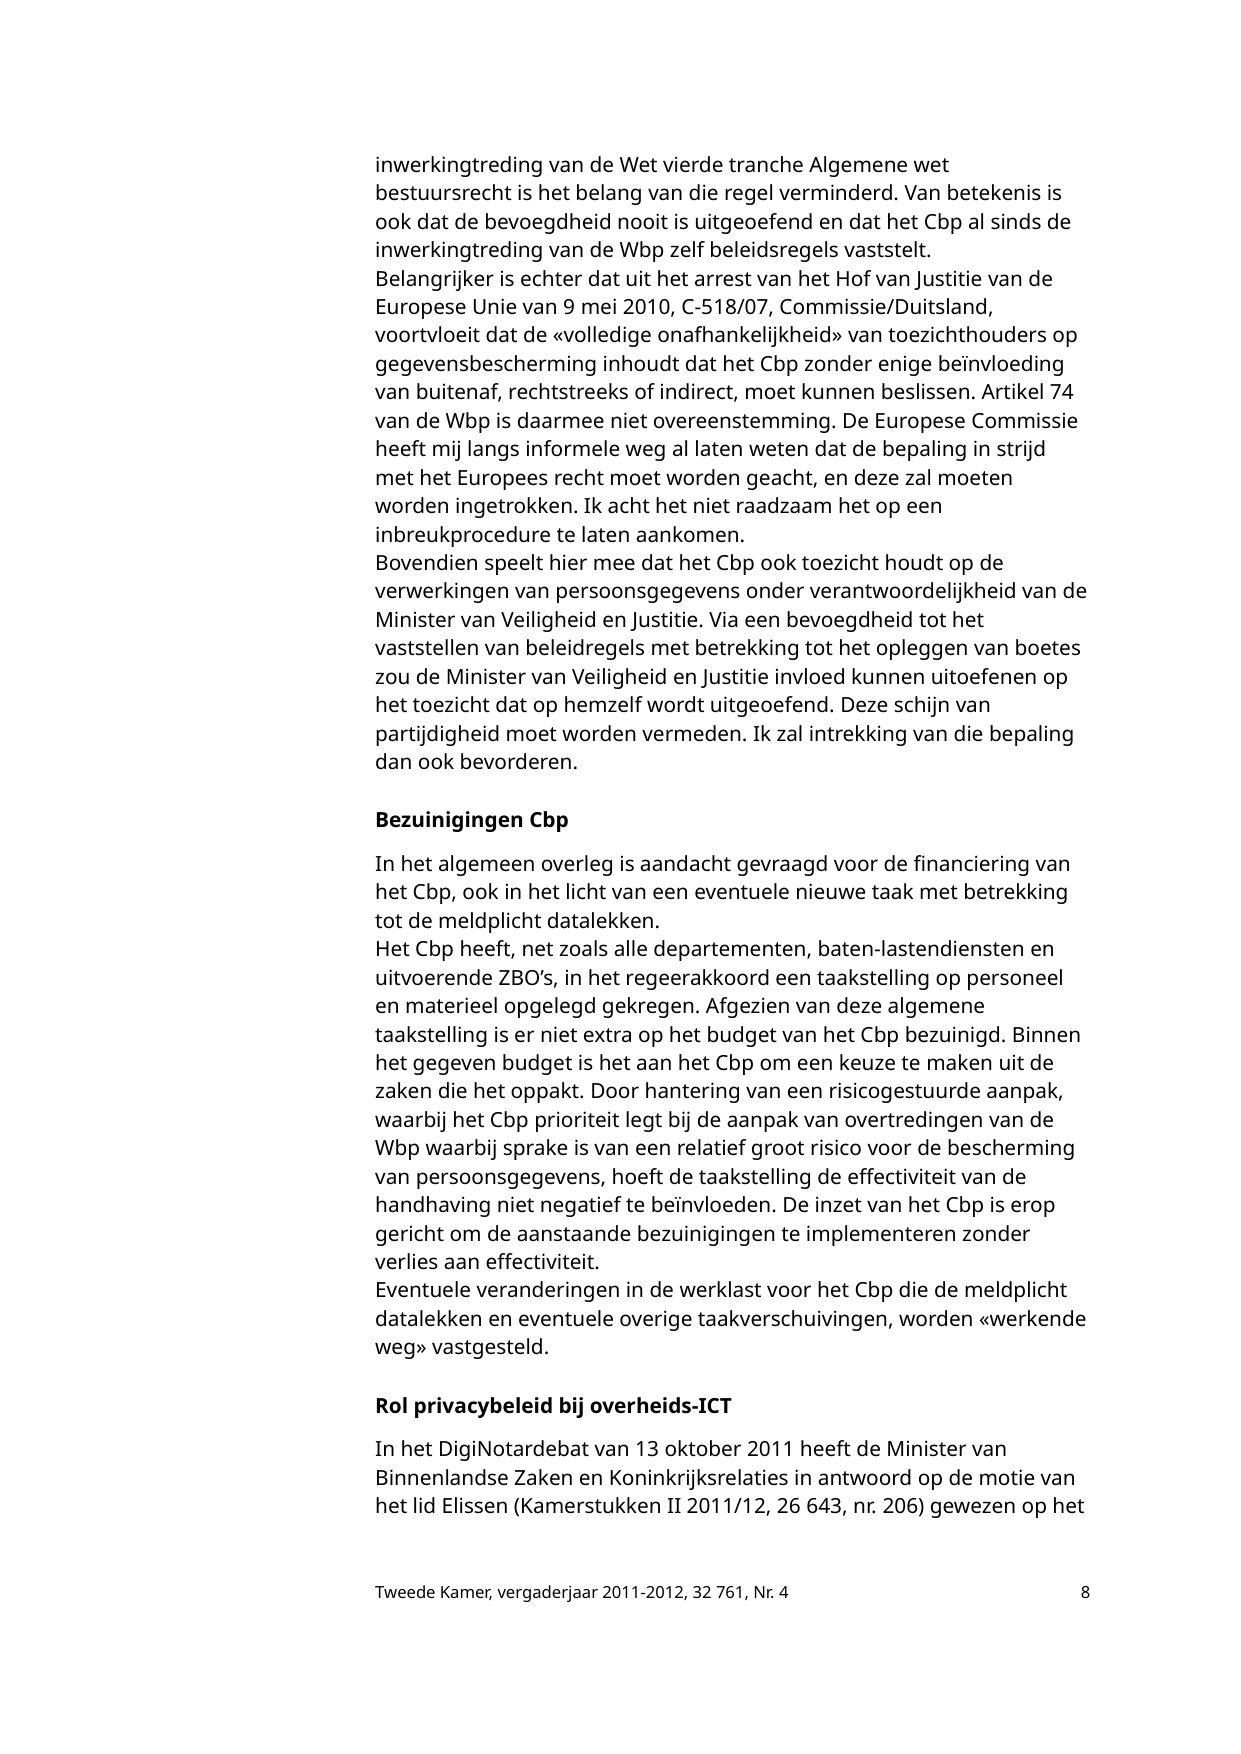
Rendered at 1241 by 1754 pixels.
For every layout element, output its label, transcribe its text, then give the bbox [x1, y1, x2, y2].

text Rol privacybeleid bij overheids-ICT [375, 1391, 1090, 1419]
text Bezuinigingen Cbp [375, 806, 1090, 834]
text Belangrijker is echter dat uit het arrest van het Hof van Justitie van de Europese Unie van 9 mei 2010, C-518/07, Commissie/Duitsland, voortvloeit dat de «volledige onafhankelijkheid» van toezichthouders op gegevensbescherming inhoudt dat het Cbp zonder enige beïnvloeding van buitenaf, rechtstreeks of indirect, moet kunnen beslissen. Artikel 74 van de Wbp is daarmee niet overeenstemming. De Europese Commissie heeft mij langs informele weg al laten weten dat de bepaling in strijd met het Europees recht moet worden geacht, en deze zal moeten worden ingetrokken. Ik acht het niet raadzaam het op een inbreukprocedure te laten aankomen. [375, 264, 1090, 548]
text inwerkingtreding van de Wet vierde tranche Algemene wet bestuursrecht is het belang van die regel verminderd. Van betekenis is ook dat de bevoegdheid nooit is uitgeoefend en dat het Cbp al sinds de inwerkingtreding van de Wbp zelf beleidsregels vaststelt. [375, 150, 1090, 264]
text In het algemeen overleg is aandacht gevraagd voor de financiering van het Cbp, ook in het licht van een eventuele nieuwe taak met betrekking tot de meldplicht datalekken. [375, 849, 1090, 934]
text Eventuele veranderingen in de werklast voor het Cbp die de meldplicht datalekken en eventuele overige taakverschuivingen, worden «werkende weg» vastgesteld. [375, 1276, 1090, 1361]
text Bovendien speelt hier mee dat het Cbp ook toezicht houdt op de verwerkingen van persoonsgegevens onder verantwoordelijkheid van de Minister van Veiligheid en Justitie. Via een bevoegdheid tot het vaststellen van beleidregels met betrekking tot het opleggen van boetes zou de Minister van Veiligheid en Justitie invloed kunnen uitoefenen op het toezicht dat op hemzelf wordt uitgeoefend. Deze schijn van partijdigheid moet worden vermeden. Ik zal intrekking van die bepaling dan ook bevorderen. [375, 548, 1090, 776]
text In het DigiNotardebat van 13 oktober 2011 heeft de Minister van Binnenlandse Zaken en Koninkrijksrelaties in antwoord op de motie van het lid Elissen (Kamerstukken II 2011/12, 26 643, nr. 206) gewezen op het [375, 1434, 1090, 1520]
text Het Cbp heeft, net zoals alle departementen, baten-lastendiensten en uitvoerende ZBO’s, in het regeerakkoord een taakstelling op personeel en materieel opgelegd gekregen. Afgezien van deze algemene taakstelling is er niet extra op het budget van het Cbp bezuinigd. Binnen het gegeven budget is het aan het Cbp om een keuze te maken uit de zaken die het oppakt. Door hantering van een risicogestuurde aanpak, waarbij het Cbp prioriteit legt bij de aanpak van overtredingen van de Wbp waarbij sprake is van een relatief groot risico voor de bescherming van persoonsgegevens, hoeft de taakstelling de effectiviteit van de handhaving niet negatief te beïnvloeden. De inzet van het Cbp is erop gericht om de aanstaande bezuinigingen te implementeren zonder verlies aan effectiviteit. [375, 934, 1090, 1276]
